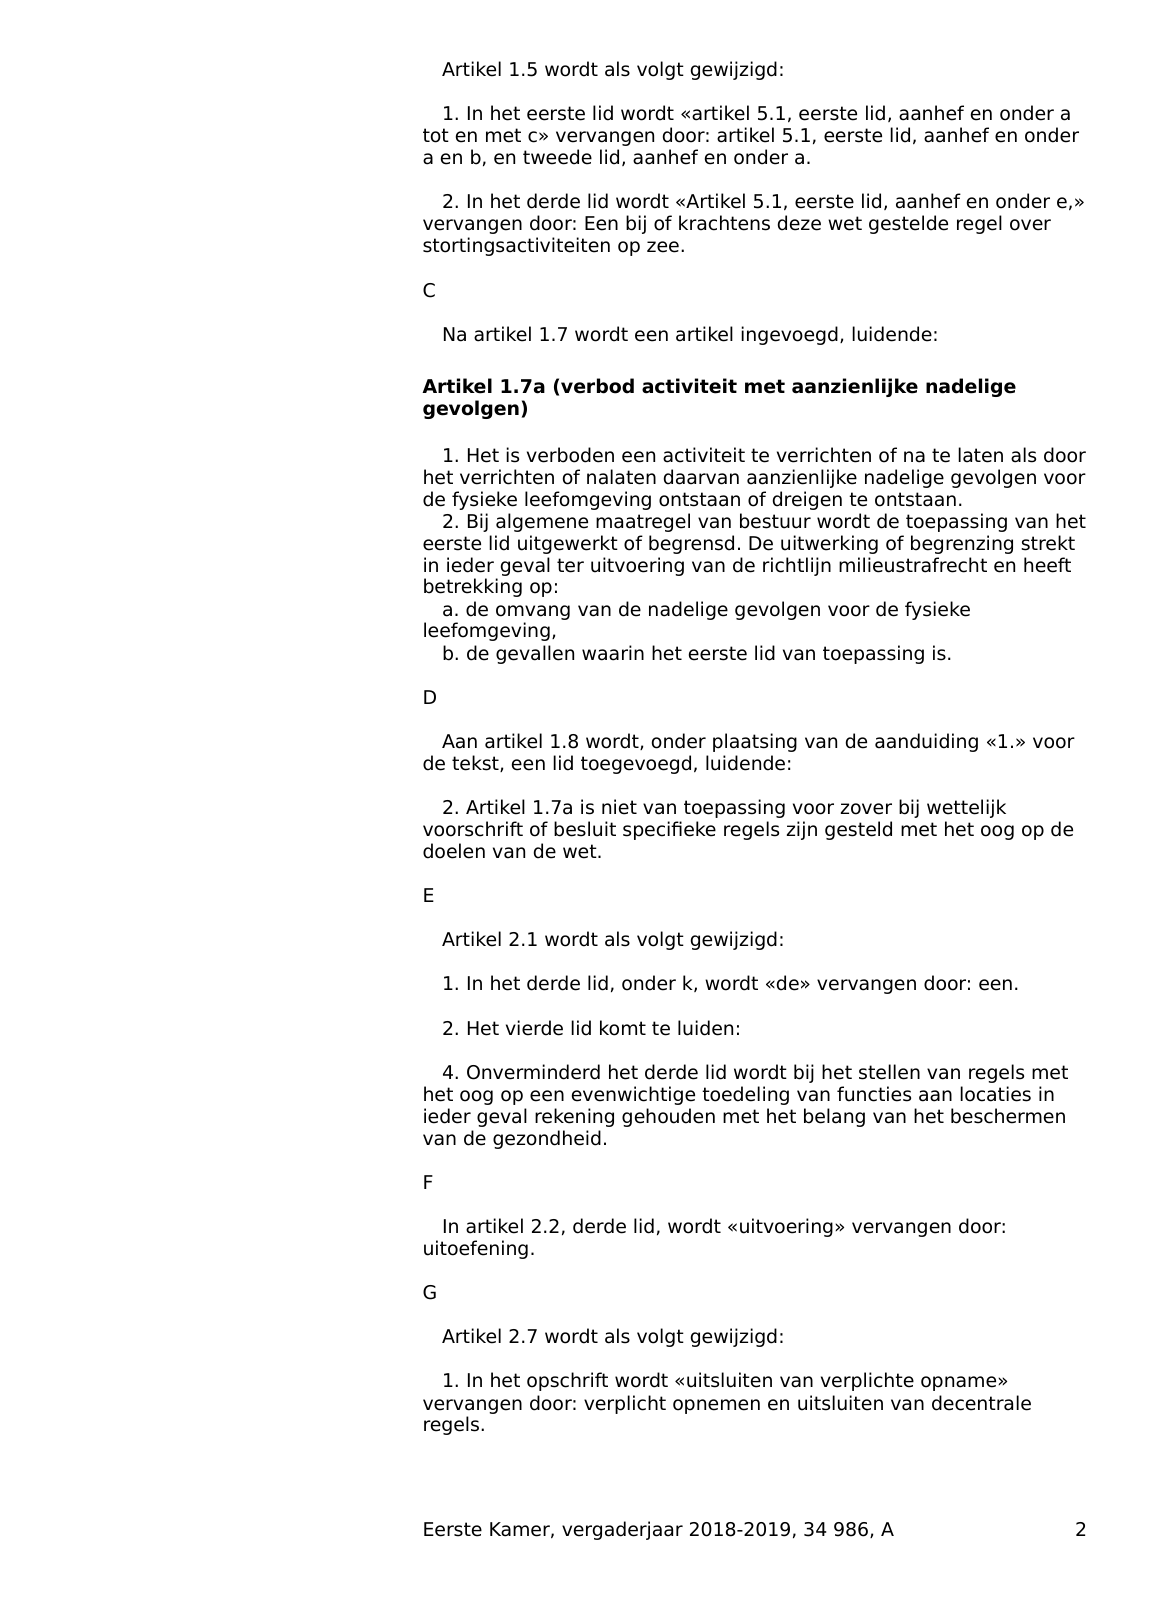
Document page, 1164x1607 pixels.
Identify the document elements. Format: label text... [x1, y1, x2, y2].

text F [422, 1172, 1087, 1194]
text Artikel 1.5 wordt als volgt gewijzigd: [422, 59, 1087, 81]
text 2. In het derde lid wordt «Artikel 5.1, eerste lid, aanhef en onder e,» vervangen door: Een bij of krachtens deze wet gestelde regel over stortingsactiviteiten op zee. [422, 191, 1087, 257]
subtitle Artikel 1.7a (verbod activiteit met aanzienlijke nadelige gevolgen) [422, 376, 1087, 419]
text 1. Het is verboden een activiteit te verrichten of na te laten als door het verrichten of nalaten daarvan aanzienlijke nadelige gevolgen voor de fysieke leefomgeving ontstaan of dreigen te ontstaan. [422, 444, 1087, 511]
text a. de omvang van de nadelige gevolgen voor de fysieke leefomgeving, [422, 598, 1087, 642]
text Na artikel 1.7 wordt een artikel ingevoegd, luidende: [422, 324, 1087, 346]
text D [422, 687, 1087, 708]
text Artikel 2.7 wordt als volgt gewijzigd: [422, 1326, 1087, 1348]
text C [422, 279, 1087, 301]
text 2. Artikel 1.7a is niet van toepassing voor zover bij wettelijk voorschrift of besluit specifieke regels zijn gesteld met het oog op de doelen van de wet. [422, 797, 1087, 863]
text In artikel 2.2, derde lid, wordt «uitvoering» vervangen door: uitoefening. [422, 1216, 1087, 1260]
text 1. In het opschrift wordt «uitsluiten van verplichte opname» vervangen door: verplicht opnemen en uitsluiten van decentrale regels. [422, 1370, 1087, 1436]
text 4. Onverminderd het derde lid wordt bij het stellen van regels met het oog op een evenwichtige toedeling van functies aan locaties in ieder geval rekening gehouden met het belang van het beschermen van de gezondheid. [422, 1062, 1087, 1149]
text Artikel 2.1 wordt als volgt gewijzigd: [422, 929, 1087, 951]
text 1. In het eerste lid wordt «artikel 5.1, eerste lid, aanhef en onder a tot en met c» vervangen door: artikel 5.1, eerste lid, aanhef en onder a en b, en tweede lid, aanhef en onder a. [422, 103, 1087, 169]
text b. de gevallen waarin het eerste lid van toepassing is. [422, 642, 1087, 664]
text E [422, 885, 1087, 907]
text 2. Het vierde lid komt te luiden: [422, 1017, 1087, 1039]
text G [422, 1282, 1087, 1304]
text 1. In het derde lid, onder k, wordt «de» vervangen door: een. [422, 973, 1087, 995]
text Aan artikel 1.8 wordt, onder plaatsing van de aanduiding «1.» voor de tekst, een lid toegevoegd, luidende: [422, 731, 1087, 775]
text 2. Bij algemene maatregel van bestuur wordt de toepassing van het eerste lid uitgewerkt of begrensd. De uitwerking of begrenzing strekt in ieder geval ter uitvoering van de richtlijn milieustrafrecht en heeft betrekking op: [422, 511, 1087, 598]
